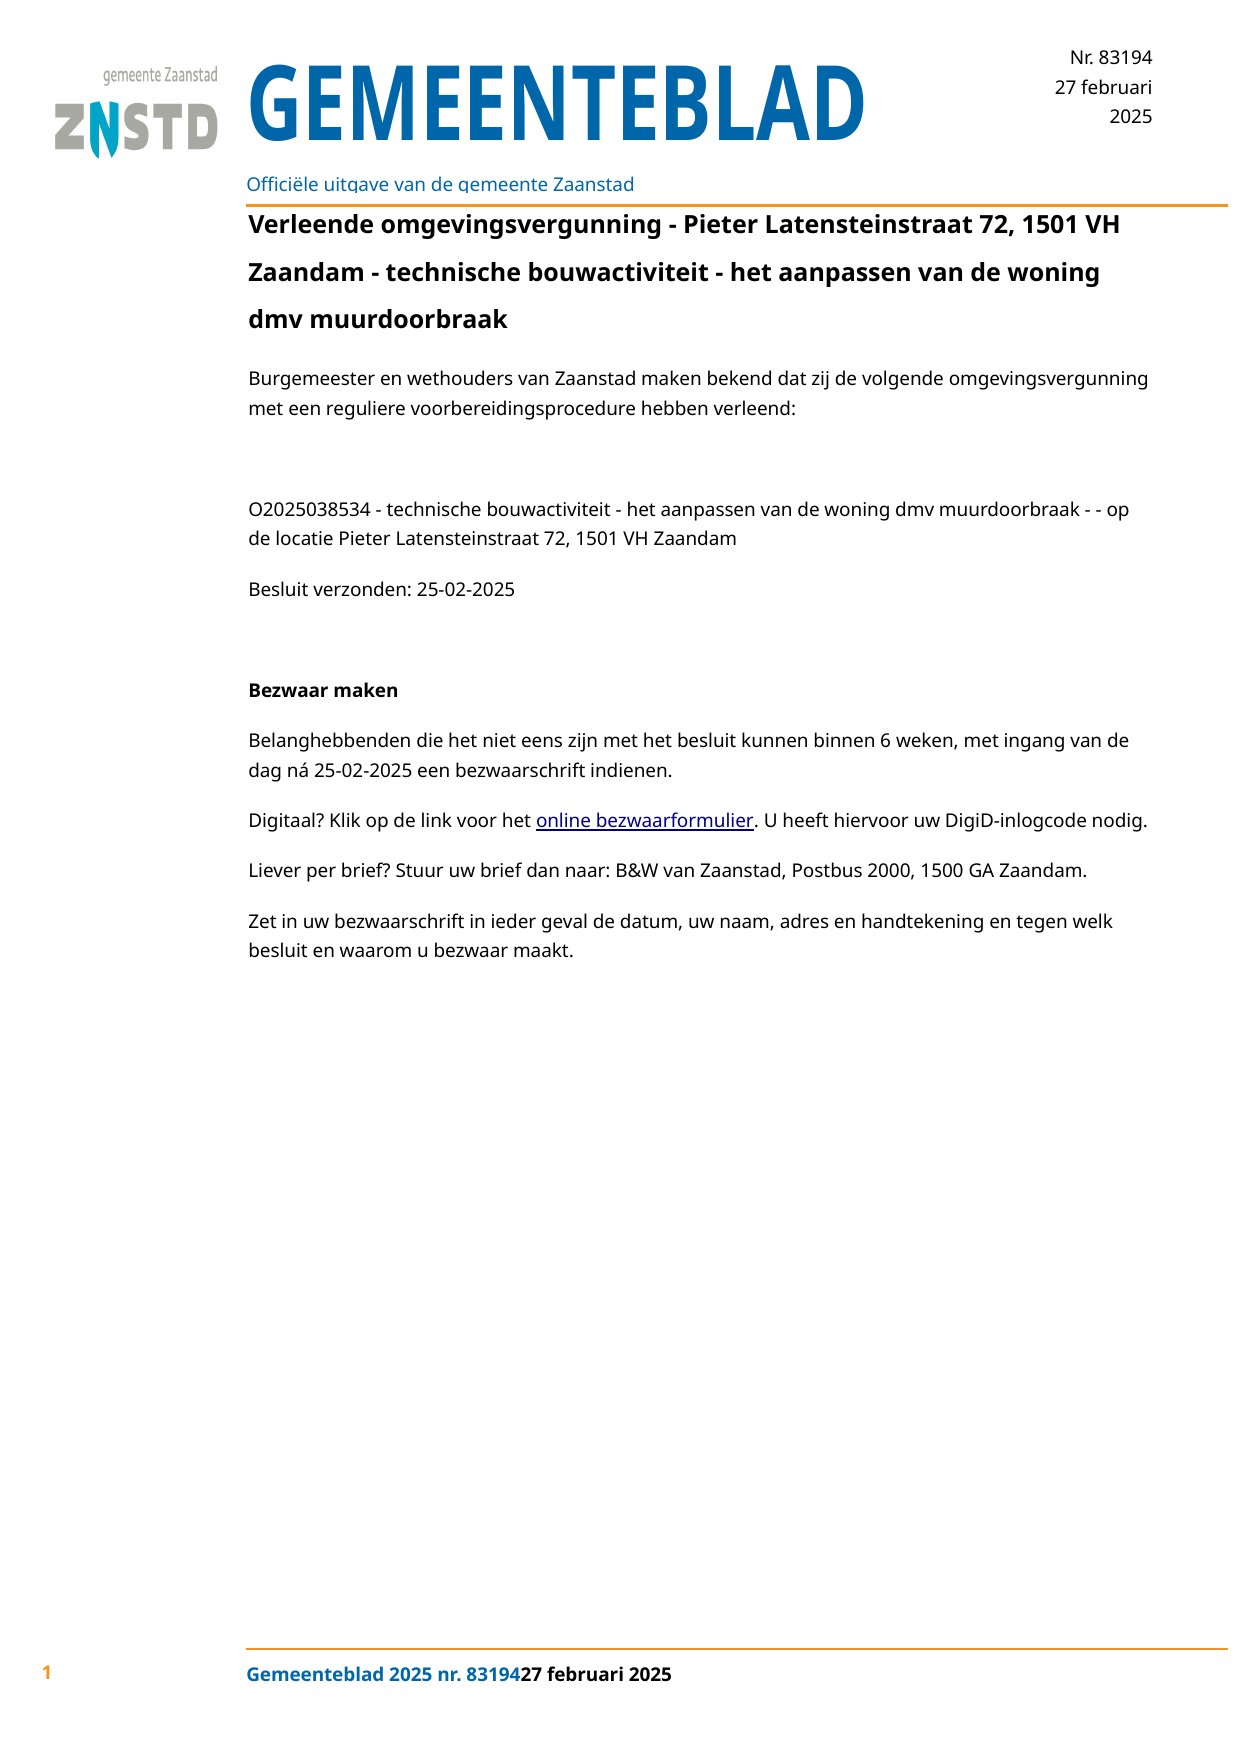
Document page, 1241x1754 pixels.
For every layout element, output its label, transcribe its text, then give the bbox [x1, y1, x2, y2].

picture [41, 47, 231, 172]
text Digitaal? Klik op de link voor het online bezwaarformulier. U heeft hiervoor uw DigiD-inlogcode nodig. [248, 807, 1152, 833]
text Belanghebbenden die het niet eens zijn met het besluit kunnen binnen 6 weken, met ingang van de dag ná 25-02-2025 een bezwaarschrift indienen. [248, 727, 1152, 782]
text Zet in uw bezwaarschrift in ieder geval de datum, uw naam, adres en handtekening en tegen welk besluit en waarom u bezwaar maakt. [248, 908, 1152, 963]
text O2025038534 - technische bouwactiviteit - het aanpassen van de woning dmv muurdoorbraak - - op de locatie Pieter Latensteinstraat 72, 1501 VH Zaandam [248, 496, 1152, 551]
text Liever per brief? Stuur uw brief dan naar: B&W van Zaanstad, Postbus 2000, 1500 GA Zaandam. [248, 858, 1152, 883]
text Verleende omgevingsvergunning - Pieter Latensteinstraat 72, 1501 VH Zaandam - technische bouwactiviteit - het aanpassen van de woning dmv muurdoorbraak [248, 207, 1152, 336]
text Burgemeester en wethouders van Zaanstad maken bekend dat zij de volgende omgevingsvergunning met een reguliere voorbereidingsprocedure hebben verleend: [248, 366, 1152, 421]
text Bezwaar maken [248, 677, 1152, 702]
text Besluit verzonden: 25-02-2025 [248, 576, 1152, 602]
